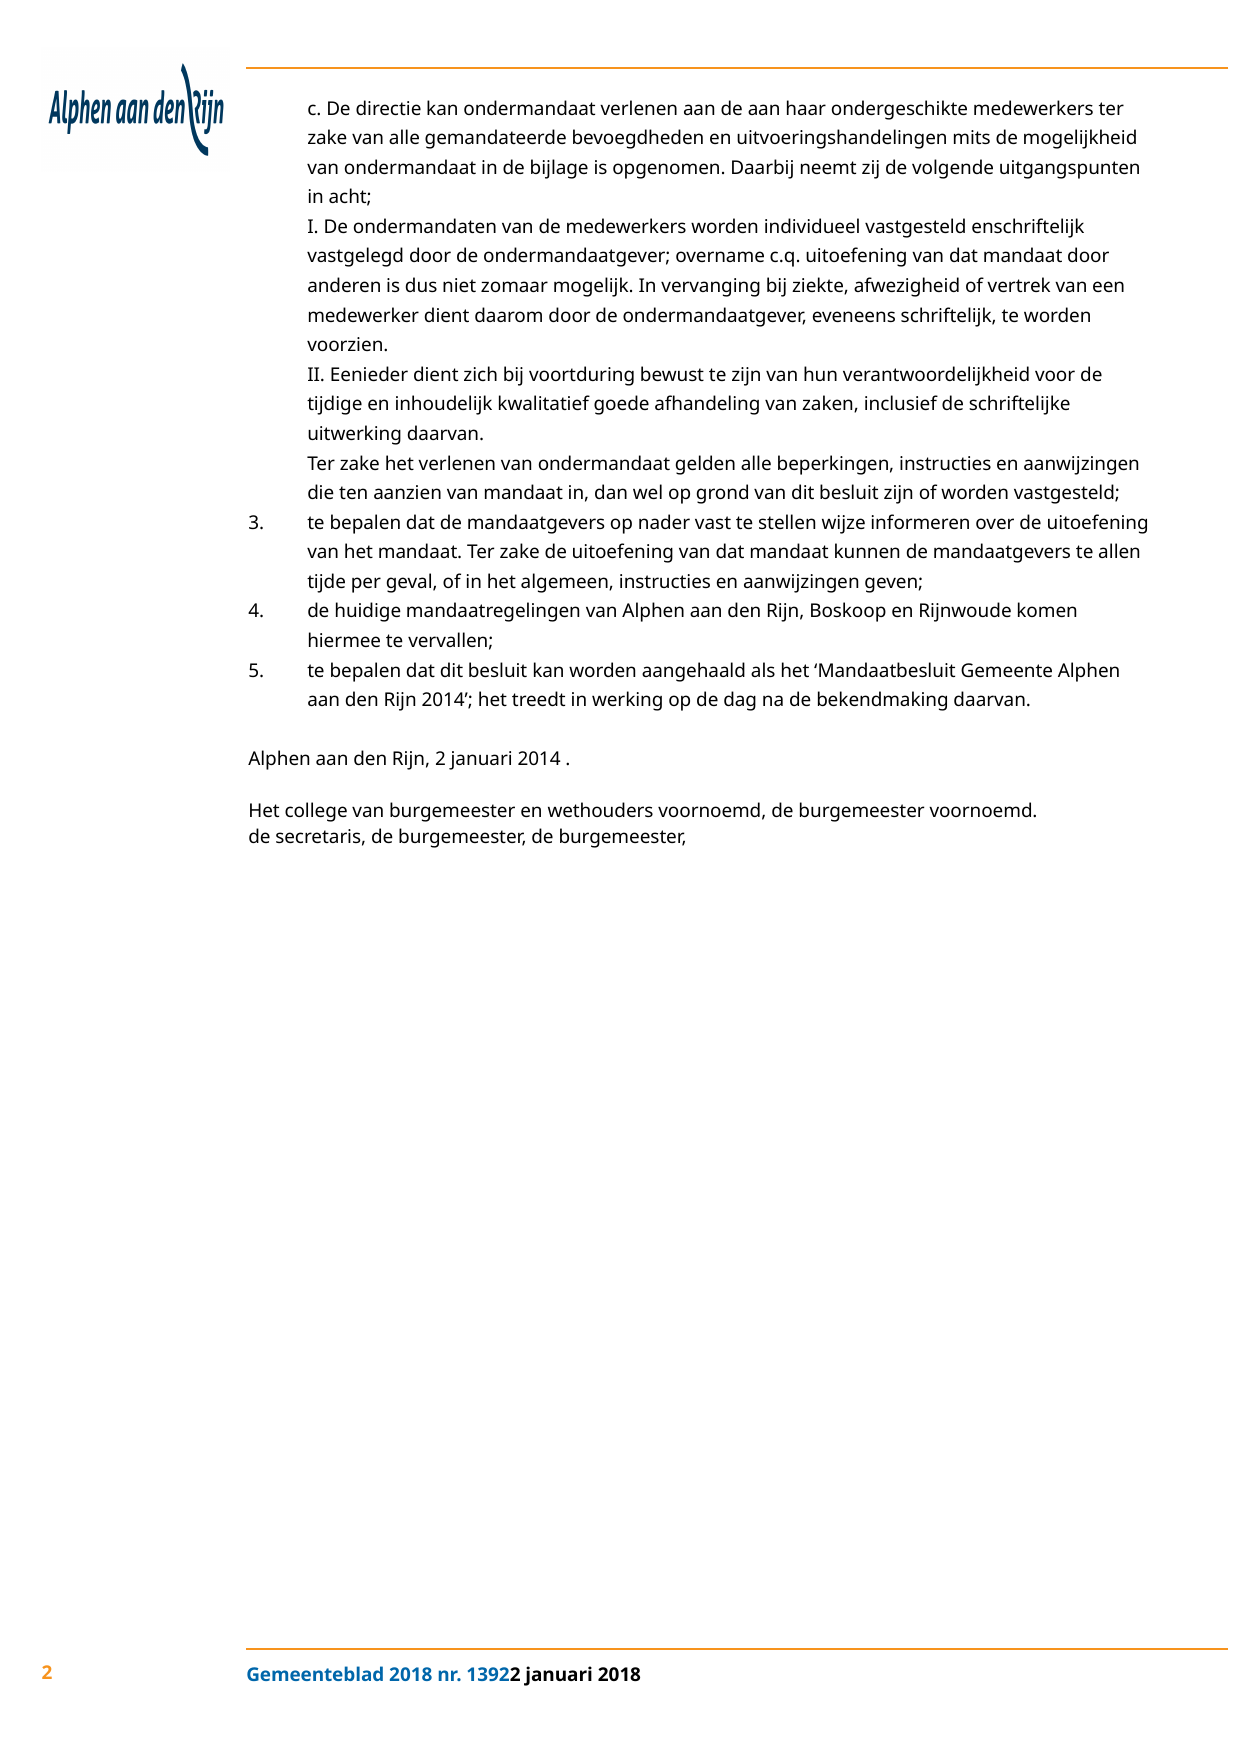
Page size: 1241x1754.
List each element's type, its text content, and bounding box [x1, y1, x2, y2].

text Alphen aan den Rijn, 2 januari 2014 . [248, 746, 1152, 771]
list te bepalen dat dit besluit kan worden aangehaald als het ‘Mandaatbesluit Gemeente Alphen aan den Rijn 2014’; het treedt in werking op de dag na de bekendmaking daarvan. [248, 657, 1152, 712]
list II. Eenieder dient zich bij voortduring bewust te zijn van hun verantwoordelijkheid voor de tijdige en inhoudelijk kwalitatief goede afhandeling van zaken, inclusief de schriftelijke uitwerking daarvan. [248, 361, 1152, 446]
list Ter zake het verlenen van ondermandaat gelden alle beperkingen, instructies en aanwijzingen die ten aanzien van mandaat in, dan wel op grond van dit besluit zijn of worden vastgesteld; [248, 450, 1152, 505]
list de huidige mandaatregelingen van Alphen aan den Rijn, Boskoop en Rijnwoude komen hiermee te vervallen; [248, 598, 1152, 653]
text de secretaris, de burgemeester, de burgemeester, [248, 823, 1152, 848]
picture [41, 47, 231, 172]
list c. De directie kan ondermandaat verlenen aan de aan haar ondergeschikte medewerkers ter zake van alle gemandateerde bevoegdheden en uitvoeringshandelingen mits de mogelijkheid van ondermandaat in de bijlage is opgenomen. Daarbij neemt zij de volgende uitgangspunten in acht; [248, 95, 1152, 209]
list te bepalen dat de mandaatgevers op nader vast te stellen wijze informeren over de uitoefening van het mandaat. Ter zake de uitoefening van dat mandaat kunnen de mandaatgevers te allen tijde per geval, of in het algemeen, instructies en aanwijzingen geven; [248, 509, 1152, 594]
text Het college van burgemeester en wethouders voornoemd, de burgemeester voornoemd. [248, 797, 1152, 823]
list I. De ondermandaten van de medewerkers worden individueel vastgesteld enschriftelijk vastgelegd door de ondermandaatgever; overname c.q. uitoefening van dat mandaat door anderen is dus niet zomaar mogelijk. In vervanging bij ziekte, afwezigheid of vertrek van een medewerker dient daarom door de ondermandaatgever, eveneens schriftelijk, te worden voorzien. [248, 213, 1152, 357]
